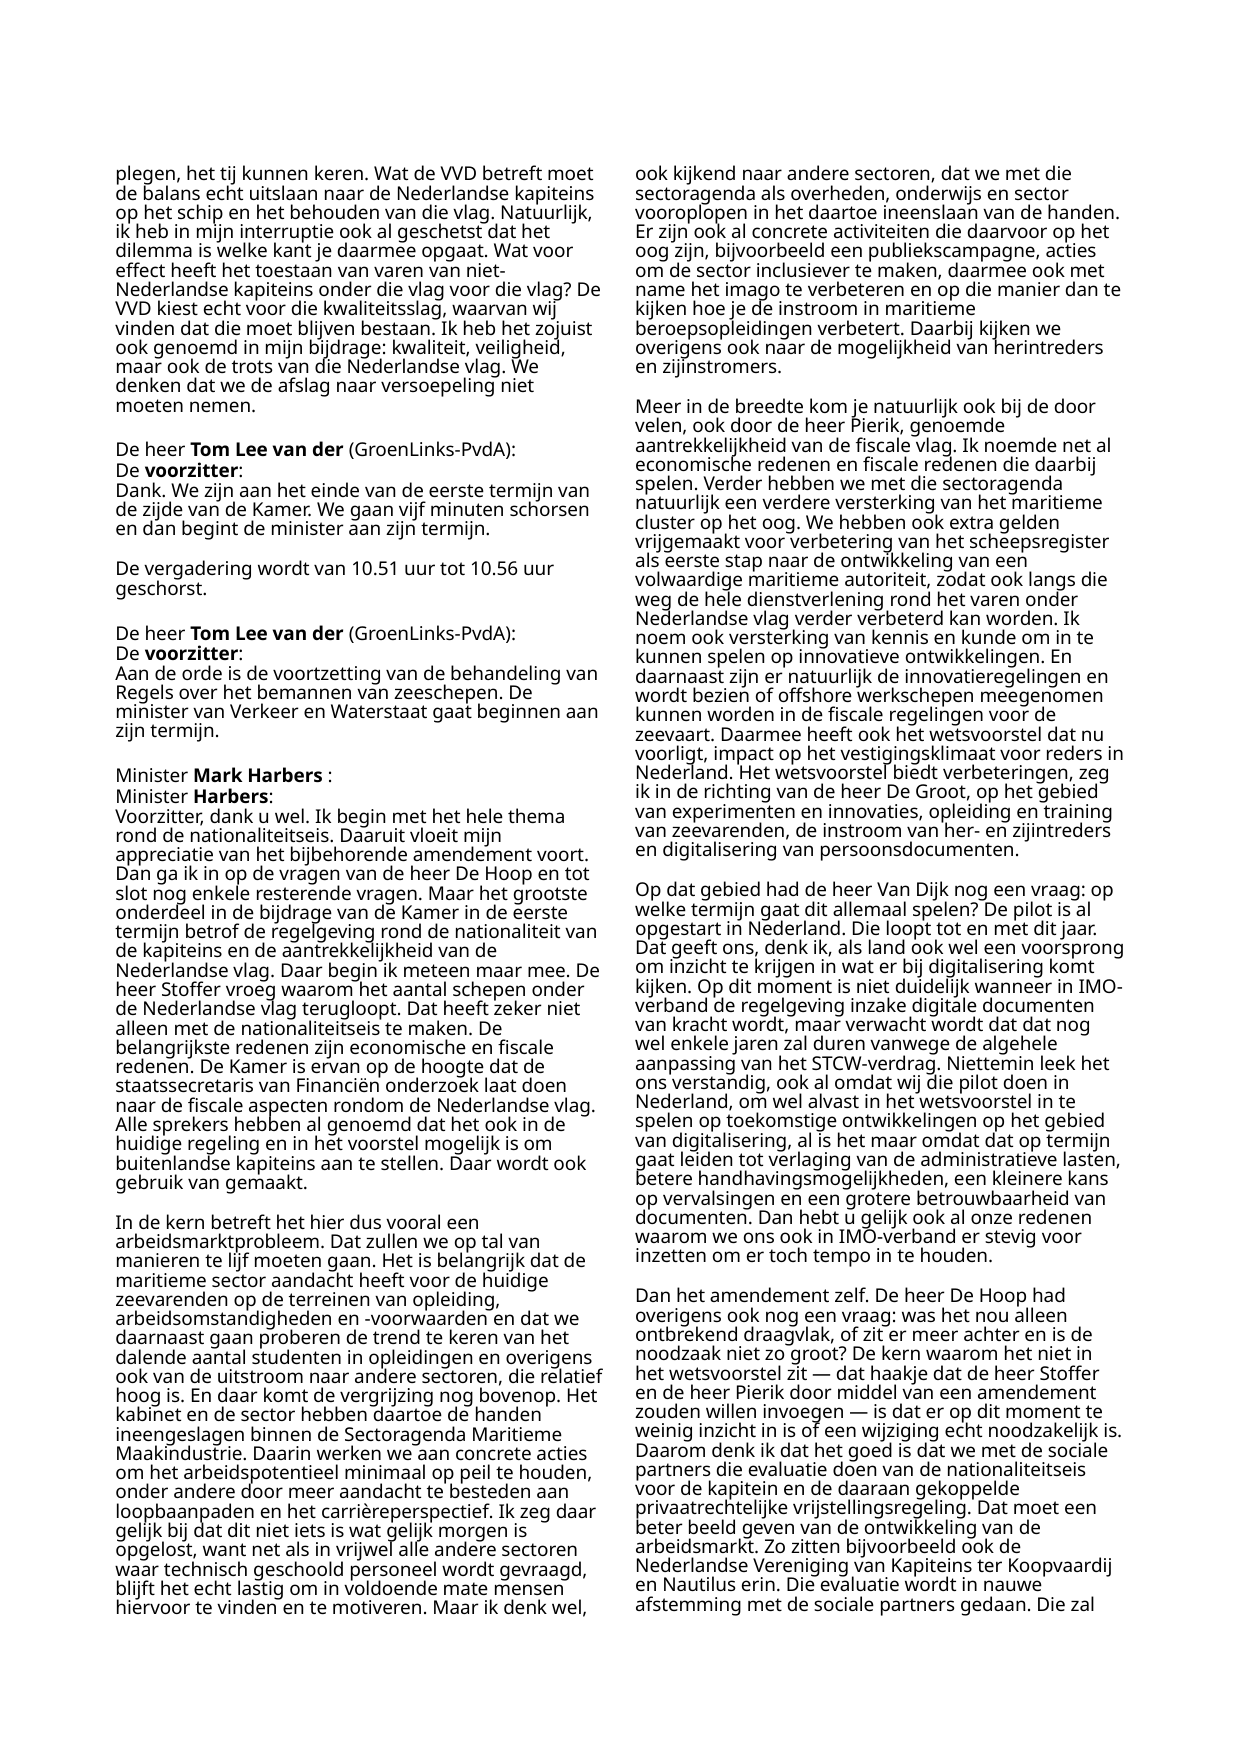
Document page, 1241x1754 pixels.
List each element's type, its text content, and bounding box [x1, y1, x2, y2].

text Minister Harbers: [115, 788, 605, 808]
text De voorzitter: [115, 645, 605, 665]
text Meer in de breedte kom je natuurlijk ook bij de door velen, ook door de heer Pierik, genoemde aantrekkelijkheid van de fiscale vlag. Ik noemde net al economische redenen en fiscale redenen die daarbij spelen. Verder hebben we met die sectoragenda natuurlijk een verdere versterking van het maritieme cluster op het oog. We hebben ook extra gelden vrijgemaakt voor verbetering van het scheepsregister als eerste stap naar de ontwikkeling van een volwaardige maritieme autoriteit, zodat ook langs die weg de hele dienstverlening rond het varen onder Nederlandse vlag verder verbeterd kan worden. Ik noem ook versterking van kennis en kunde om in te kunnen spelen op innovatieve ontwikkelingen. En daarnaast zijn er natuurlijk de innovatieregelingen en wordt bezien of offshore werkschepen meegenomen kunnen worden in de fiscale regelingen voor de zeevaart. Daarmee heeft ook het wetsvoorstel dat nu voorligt, impact op het vestigingsklimaat voor reders in Nederland. Het wetsvoorstel biedt verbeteringen, zeg ik in de richting van de heer De Groot, op het gebied van experimenten en innovaties, opleiding en training van zeevarenden, de instroom van her- en zijintreders en digitalisering van persoonsdocumenten. [635, 398, 1125, 861]
text Dank. We zijn aan het einde van de eerste termijn van de zijde van de Kamer. We gaan vijf minuten schorsen en dan begint de minister aan zijn termijn. [115, 482, 605, 539]
text ook kijkend naar andere sectoren, dat we met die sectoragenda als overheden, onderwijs en sector vooroplopen in het daartoe ineenslaan van de handen. Er zijn ook al concrete activiteiten die daarvoor op het oog zijn, bijvoorbeeld een publiekscampagne, acties om de sector inclusiever te maken, daarmee ook met name het imago te verbeteren en op die manier dan te kijken hoe je de instroom in maritieme beroepsopleidingen verbetert. Daarbij kijken we overigens ook naar de mogelijkheid van herintreders en zijinstromers. [635, 165, 1125, 377]
text De voorzitter: [115, 462, 605, 482]
text Voorzitter, dank u wel. Ik begin met het hele thema rond de nationaliteitseis. Daaruit vloeit mijn appreciatie van het bijbehorende amendement voort. Dan ga ik in op de vragen van de heer De Hoop en tot slot nog enkele resterende vragen. Maar het grootste onderdeel in de bijdrage van de Kamer in de eerste termijn betrof de regelgeving rond de nationaliteit van de kapiteins en de aantrekkelijkheid van de Nederlandse vlag. Daar begin ik meteen maar mee. De heer Stoffer vroeg waarom het aantal schepen onder de Nederlandse vlag terugloopt. Dat heeft zeker niet alleen met de nationaliteitseis te maken. De belangrijkste redenen zijn economische en fiscale redenen. De Kamer is ervan op de hoogte dat de staatssecretaris van Financiën onderzoek laat doen naar de fiscale aspecten rondom de Nederlandse vlag. Alle sprekers hebben al genoemd dat het ook in de huidige regeling en in het voorstel mogelijk is om buitenlandse kapiteins aan te stellen. Daar wordt ook gebruik van gemaakt. [115, 808, 605, 1193]
text Minister Mark Harbers : [115, 763, 605, 788]
text Dan het amendement zelf. De heer De Hoop had overigens ook nog een vraag: was het nou alleen ontbrekend draagvlak, of zit er meer achter en is de noodzaak niet zo groot? De kern waarom het niet in het wetsvoorstel zit — dat haakje dat de heer Stoffer en de heer Pierik door middel van een amendement zouden willen invoegen — is dat er op dit moment te weinig inzicht in is of een wijziging echt noodzakelijk is. Daarom denk ik dat het goed is dat we met de sociale partners die evaluatie doen van de nationaliteitseis voor de kapitein en de daaraan gekoppelde privaatrechtelijke vrijstellingsregeling. Dat moet een beter beeld geven van de ontwikkeling van de arbeidsmarkt. Zo zitten bijvoorbeeld ook de Nederlandse Vereniging van Kapiteins ter Koopvaardij en Nautilus erin. Die evaluatie wordt in nauwe afstemming met de sociale partners gedaan. Die zal [635, 1287, 1125, 1615]
text Aan de orde is de voortzetting van de behandeling van Regels over het bemannen van zeeschepen. De minister van Verkeer en Waterstaat gaat beginnen aan zijn termijn. [115, 665, 605, 742]
text plegen, het tij kunnen keren. Wat de VVD betreft moet de balans echt uitslaan naar de Nederlandse kapiteins op het schip en het behouden van die vlag. Natuurlijk, ik heb in mijn interruptie ook al geschetst dat het dilemma is welke kant je daarmee opgaat. Wat voor effect heeft het toestaan van varen van niet-Nederlandse kapiteins onder die vlag voor die vlag? De VVD kiest echt voor die kwaliteitsslag, waarvan wij vinden dat die moet blijven bestaan. Ik heb het zojuist ook genoemd in mijn bijdrage: kwaliteit, veiligheid, maar ook de trots van die Nederlandse vlag. We denken dat we de afslag naar versoepeling niet moeten nemen. [115, 165, 605, 416]
text De heer Tom Lee van der (GroenLinks-PvdA): [115, 620, 605, 645]
text In de kern betreft het hier dus vooral een arbeidsmarktprobleem. Dat zullen we op tal van manieren te lijf moeten gaan. Het is belangrijk dat de maritieme sector aandacht heeft voor de huidige zeevarenden op de terreinen van opleiding, arbeidsomstandigheden en -voorwaarden en dat we daarnaast gaan proberen de trend te keren van het dalende aantal studenten in opleidingen en overigens ook van de uitstroom naar andere sectoren, die relatief hoog is. En daar komt de vergrijzing nog bovenop. Het kabinet en de sector hebben daartoe de handen ineengeslagen binnen de Sectoragenda Maritieme Maakindustrie. Daarin werken we aan concrete acties om het arbeidspotentieel minimaal op peil te houden, onder andere door meer aandacht te besteden aan loopbaanpaden en het carrièreperspectief. Ik zeg daar gelijk bij dat dit niet iets is wat gelijk morgen is opgelost, want net als in vrijwel alle andere sectoren waar technisch geschoold personeel wordt gevraagd, blijft het echt lastig om in voldoende mate mensen hiervoor te vinden en te motiveren. Maar ik denk wel, [115, 1214, 605, 1618]
text De vergadering wordt van 10.51 uur tot 10.56 uur geschorst. [115, 560, 605, 599]
text De heer Tom Lee van der (GroenLinks-PvdA): [115, 437, 605, 462]
text Op dat gebied had de heer Van Dijk nog een vraag: op welke termijn gaat dit allemaal spelen? De pilot is al opgestart in Nederland. Die loopt tot en met dit jaar. Dat geeft ons, denk ik, als land ook wel een voorsprong om inzicht te krijgen in wat er bij digitalisering komt kijken. Op dit moment is niet duidelijk wanneer in IMO-verband de regelgeving inzake digitale documenten van kracht wordt, maar verwacht wordt dat dat nog wel enkele jaren zal duren vanwege de algehele aanpassing van het STCW-verdrag. Niettemin leek het ons verstandig, ook al omdat wij die pilot doen in Nederland, om wel alvast in het wetsvoorstel in te spelen op toekomstige ontwikkelingen op het gebied van digitalisering, al is het maar omdat dat op termijn gaat leiden tot verlaging van de administratieve lasten, betere handhavingsmogelijkheden, een kleinere kans op vervalsingen en een grotere betrouwbaarheid van documenten. Dan hebt u gelijk ook al onze redenen waarom we ons ook in IMO-verband er stevig voor inzetten om er toch tempo in te houden. [635, 881, 1125, 1267]
